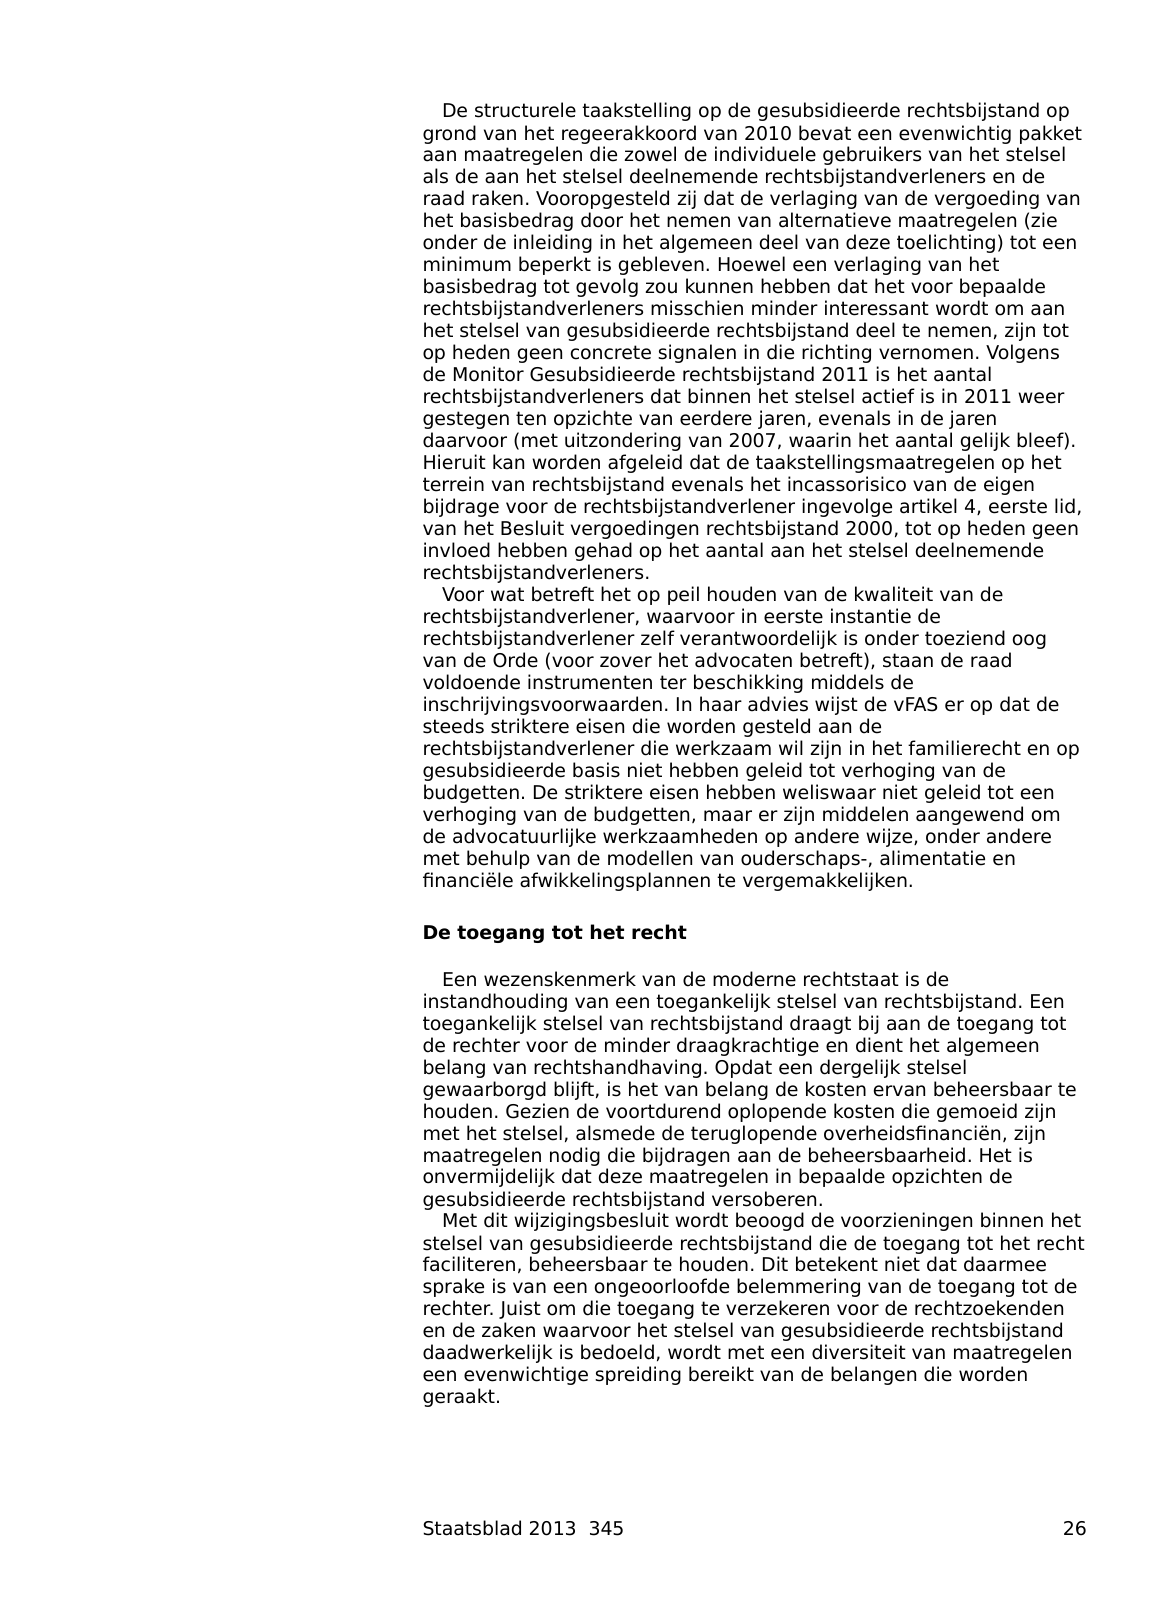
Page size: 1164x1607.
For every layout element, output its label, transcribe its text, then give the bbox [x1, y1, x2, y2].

subtitle De toegang tot het recht [422, 922, 1087, 944]
text Met dit wijzigingsbesluit wordt beoogd de voorzieningen binnen het stelsel van gesubsidieerde rechtsbijstand die de toegang tot het recht faciliteren, beheersbaar te houden. Dit betekent niet dat daarmee sprake is van een ongeoorloofde belemmering van de toegang tot de rechter. Juist om die toegang te verzekeren voor de rechtzoekenden en de zaken waarvoor het stelsel van gesubsidieerde rechtsbijstand daadwerkelijk is bedoeld, wordt met een diversiteit van maatregelen een evenwichtige spreiding bereikt van de belangen die worden geraakt. [422, 1210, 1087, 1408]
text De structurele taakstelling op de gesubsidieerde rechtsbijstand op grond van het regeerakkoord van 2010 bevat een evenwichtig pakket aan maatregelen die zowel de individuele gebruikers van het stelsel als de aan het stelsel deelnemende rechtsbijstandverleners en de raad raken. Vooropgesteld zij dat de verlaging van de vergoeding van het basisbedrag door het nemen van alternatieve maatregelen (zie onder de inleiding in het algemeen deel van deze toelichting) tot een minimum beperkt is gebleven. Hoewel een verlaging van het basisbedrag tot gevolg zou kunnen hebben dat het voor bepaalde rechtsbijstandverleners misschien minder interessant wordt om aan het stelsel van gesubsidieerde rechtsbijstand deel te nemen, zijn tot op heden geen concrete signalen in die richting vernomen. Volgens de Monitor Gesubsidieerde rechtsbijstand 2011 is het aantal rechtsbijstandverleners dat binnen het stelsel actief is in 2011 weer gestegen ten opzichte van eerdere jaren, evenals in de jaren daarvoor (met uitzondering van 2007, waarin het aantal gelijk bleef). Hieruit kan worden afgeleid dat de taakstellingsmaatregelen op het terrein van rechtsbijstand evenals het incassorisico van de eigen bijdrage voor de rechtsbijstandverlener ingevolge artikel 4, eerste lid, van het Besluit vergoedingen rechtsbijstand 2000, tot op heden geen invloed hebben gehad op het aantal aan het stelsel deelnemende rechtsbijstandverleners. [422, 100, 1087, 584]
text Een wezenskenmerk van de moderne rechtstaat is de instandhouding van een toegankelijk stelsel van rechtsbijstand. Een toegankelijk stelsel van rechtsbijstand draagt bij aan de toegang tot de rechter voor de minder draagkrachtige en dient het algemeen belang van rechtshandhaving. Opdat een dergelijk stelsel gewaarborgd blijft, is het van belang de kosten ervan beheersbaar te houden. Gezien de voortdurend oplopende kosten die gemoeid zijn met het stelsel, alsmede de teruglopende overheidsfinanciën, zijn maatregelen nodig die bijdragen aan de beheersbaarheid. Het is onvermijdelijk dat deze maatregelen in bepaalde opzichten de gesubsidieerde rechtsbijstand versoberen. [422, 969, 1087, 1210]
text Voor wat betreft het op peil houden van de kwaliteit van de rechtsbijstandverlener, waarvoor in eerste instantie de rechtsbijstandverlener zelf verantwoordelijk is onder toeziend oog van de Orde (voor zover het advocaten betreft), staan de raad voldoende instrumenten ter beschikking middels de inschrijvingsvoorwaarden. In haar advies wijst de vFAS er op dat de steeds striktere eisen die worden gesteld aan de rechtsbijstandverlener die werkzaam wil zijn in het familierecht en op gesubsidieerde basis niet hebben geleid tot verhoging van de budgetten. De striktere eisen hebben weliswaar niet geleid tot een verhoging van de budgetten, maar er zijn middelen aangewend om de advocatuurlijke werkzaamheden op andere wijze, onder andere met behulp van de modellen van ouderschaps-, alimentatie en financiële afwikkelingsplannen te vergemakkelijken. [422, 584, 1087, 892]
